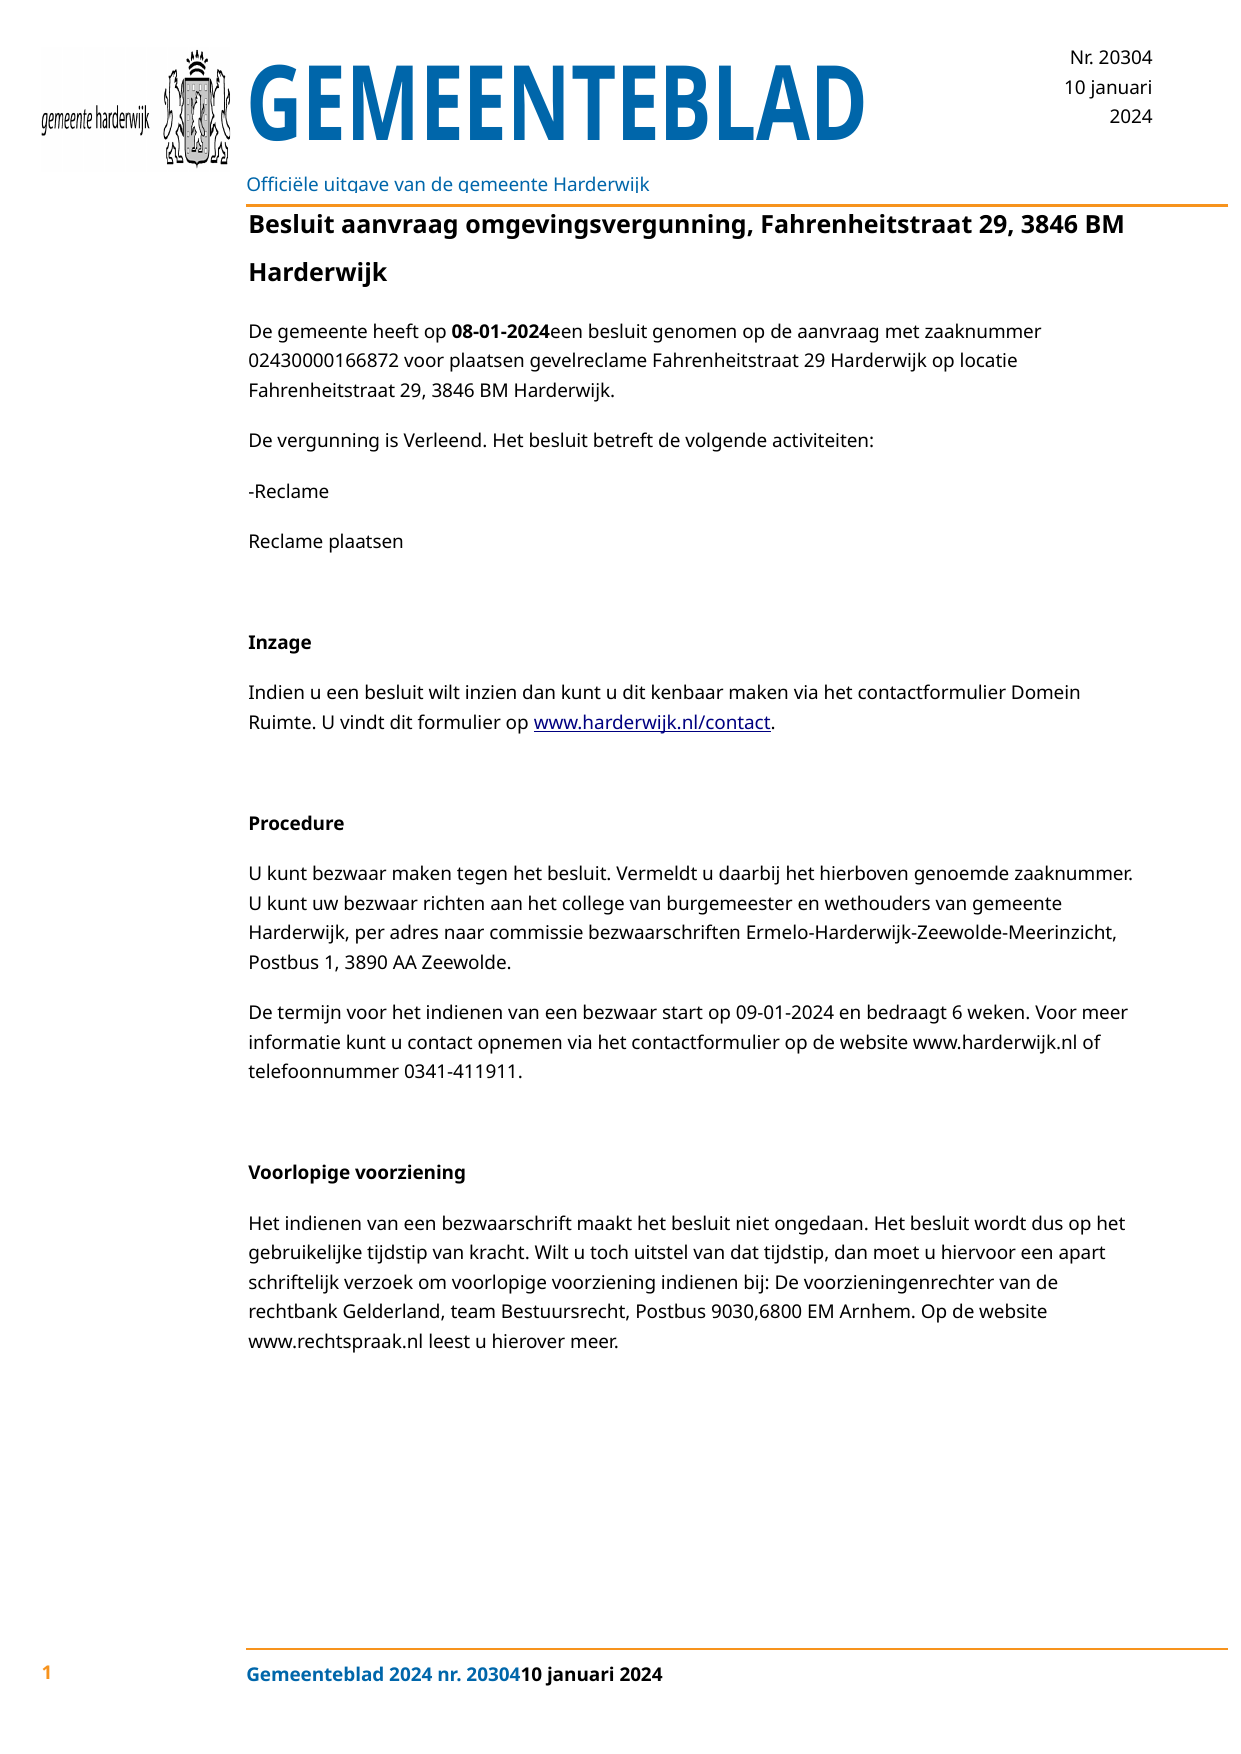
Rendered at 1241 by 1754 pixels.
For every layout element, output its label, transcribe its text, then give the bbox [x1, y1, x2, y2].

text Procedure [248, 810, 1152, 836]
text Indien u een besluit wilt inzien dan kunt u dit kenbaar maken via het contactformulier Domein Ruimte. U vindt dit formulier op www.harderwijk.nl/contact. [248, 679, 1152, 735]
text -Reclame [248, 478, 1152, 504]
text Besluit aanvraag omgevingsvergunning, Fahrenheitstraat 29, 3846 BM Harderwijk [248, 207, 1152, 288]
picture [41, 47, 231, 172]
text De gemeente heeft op 08-01-2024een besluit genomen op de aanvraag met zaaknummer 02430000166872 voor plaatsen gevelreclame Fahrenheitstraat 29 Harderwijk op locatie Fahrenheitstraat 29, 3846 BM Harderwijk. [248, 318, 1152, 403]
text U kunt bezwaar maken tegen het besluit. Vermeldt u daarbij het hierboven genoemde zaaknummer. U kunt uw bezwaar richten aan het college van burgemeester en wethouders van gemeente Harderwijk, per adres naar commissie bezwaarschriften Ermelo-Harderwijk-Zeewolde-Meerinzicht, Postbus 1, 3890 AA Zeewolde. [248, 860, 1152, 975]
text Voorlopige voorziening [248, 1159, 1152, 1185]
text Het indienen van een bezwaarschrift maakt het besluit niet ongedaan. Het besluit wordt dus op het gebruikelijke tijdstip van kracht. Wilt u toch uitstel van dat tijdstip, dan moet u hiervoor een apart schriftelijk verzoek om voorlopige voorziening indienen bij: De voorzieningenrechter van de rechtbank Gelderland, team Bestuursrecht, Postbus 9030,6800 EM Arnhem. Op de website www.rechtspraak.nl leest u hierover meer. [248, 1210, 1152, 1354]
text Reclame plaatsen [248, 528, 1152, 554]
text De termijn voor het indienen van een bezwaar start op 09-01-2024 en bedraagt 6 weken. Voor meer informatie kunt u contact opnemen via het contactformulier op de website www.harderwijk.nl of telefoonnummer 0341-411911. [248, 999, 1152, 1084]
text Inzage [248, 629, 1152, 655]
text De vergunning is Verleend. Het besluit betreft de volgende activiteiten: [248, 427, 1152, 453]
